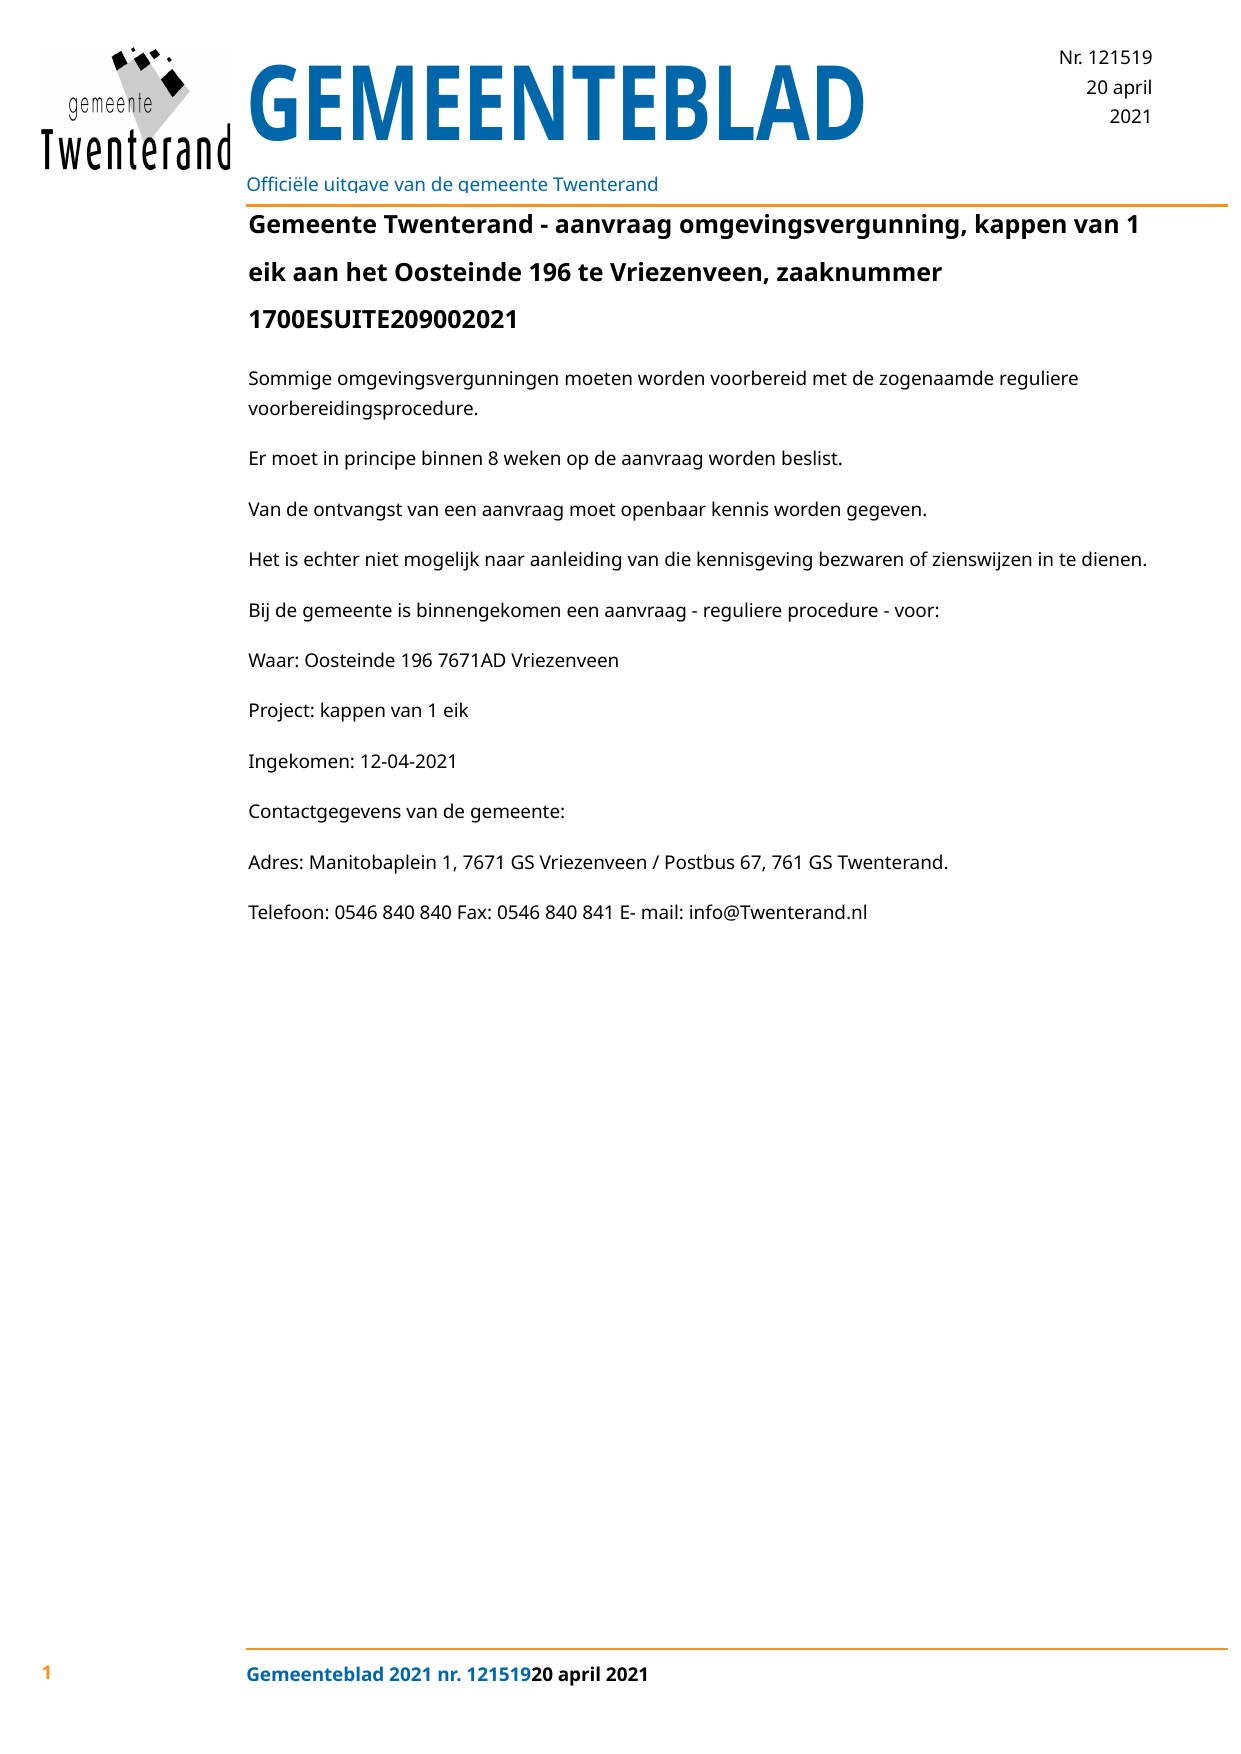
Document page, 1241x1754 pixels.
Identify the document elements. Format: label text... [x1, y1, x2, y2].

text Ingekomen: 12-04-2021 [248, 748, 1152, 774]
text Sommige omgevingsvergunningen moeten worden voorbereid met de zogenaamde reguliere voorbereidingsprocedure. [248, 366, 1152, 421]
text Het is echter niet mogelijk naar aanleiding van die kennisgeving bezwaren of zienswijzen in te dienen. [248, 546, 1152, 572]
text Adres: Manitobaplein 1, 7671 GS Vriezenveen / Postbus 67, 761 GS Twenterand. [248, 849, 1152, 874]
text Contactgegevens van de gemeente: [248, 798, 1152, 824]
text Er moet in principe binnen 8 weken op de aanvraag worden beslist. [248, 446, 1152, 471]
text Waar: Oosteinde 196 7671AD Vriezenveen [248, 647, 1152, 673]
text Bij de gemeente is binnengekomen een aanvraag - reguliere procedure - voor: [248, 597, 1152, 622]
picture [41, 47, 231, 172]
text Telefoon: 0546 840 840 Fax: 0546 840 841 E- mail: info@Twenterand.nl [248, 899, 1152, 925]
text Project: kappen van 1 eik [248, 698, 1152, 723]
text Gemeente Twenterand - aanvraag omgevingsvergunning, kappen van 1 eik aan het Oosteinde 196 te Vriezenveen, zaaknummer 1700ESUITE209002021 [248, 207, 1152, 336]
text Van de ontvangst van een aanvraag moet openbaar kennis worden gegeven. [248, 496, 1152, 522]
